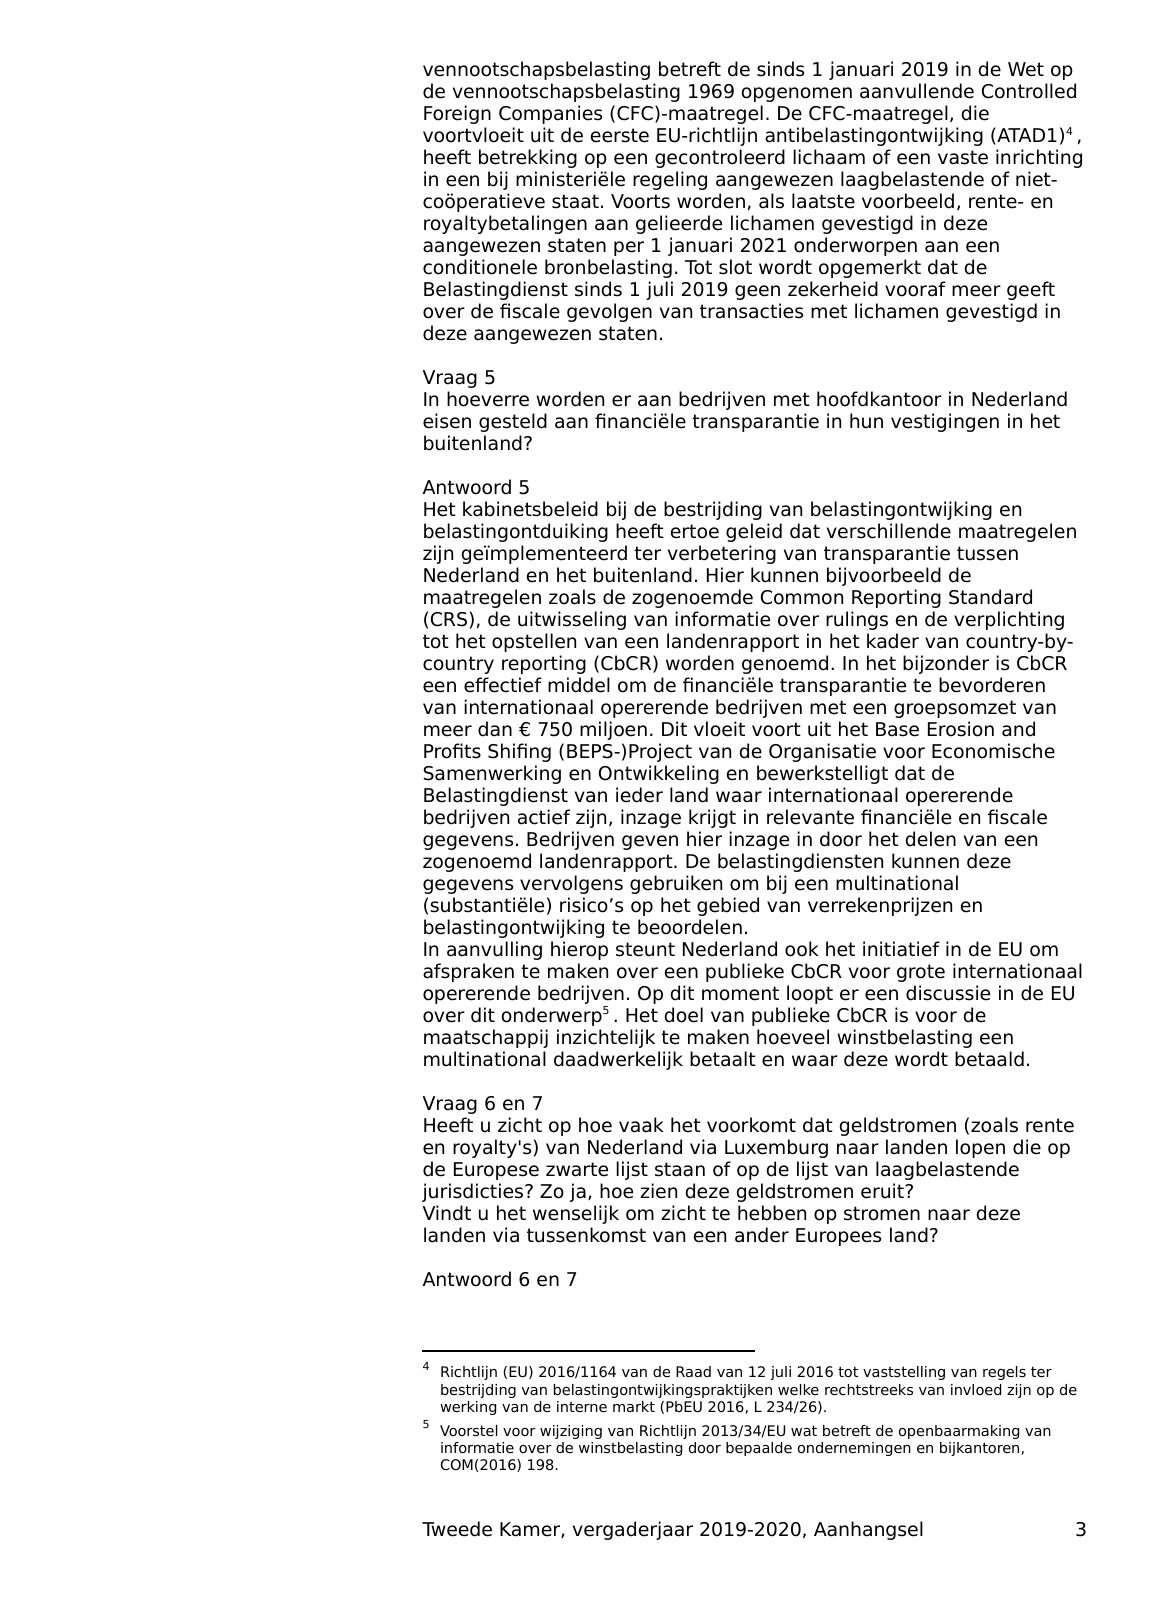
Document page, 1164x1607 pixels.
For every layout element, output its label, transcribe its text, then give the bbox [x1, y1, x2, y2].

text Vraag 5 [422, 367, 1087, 389]
text Antwoord 6 en 7 [422, 1269, 1087, 1291]
text Het kabinetsbeleid bij de bestrijding van belastingontwijking en belastingontduiking heeft ertoe geleid dat verschillende maatregelen zijn geïmplementeerd ter verbetering van transparantie tussen Nederland en het buitenland. Hier kunnen bijvoorbeeld de maatregelen zoals de zogenoemde Common Reporting Standard (CRS), de uitwisseling van informatie over rulings en de verplichting tot het opstellen van een landenrapport in het kader van country-by-country reporting (CbCR) worden genoemd. In het bijzonder is CbCR een effectief middel om de financiële transparantie te bevorderen van internationaal opererende bedrijven met een groepsomzet van meer dan € 750 miljoen. Dit vloeit voort uit het Base Erosion and Profits Shifing (BEPS-)Project van de Organisatie voor Economische Samenwerking en Ontwikkeling en bewerkstelligt dat de Belastingdienst van ieder land waar internationaal opererende bedrijven actief zijn, inzage krijgt in relevante financiële en fiscale gegevens. Bedrijven geven hier inzage in door het delen van een zogenoemd landenrapport. De belastingdiensten kunnen deze gegevens vervolgens gebruiken om bij een multinational (substantiële) risico’s op het gebied van verrekenprijzen en belastingontwijking te beoordelen. [422, 499, 1087, 939]
text In aanvulling hierop steunt Nederland ook het initiatief in de EU om afspraken te maken over een publieke CbCR voor grote internationaal opererende bedrijven. Op dit moment loopt er een discussie in de EU over dit onderwerp. Het doel van publieke CbCR is voor de maatschappij inzichtelijk te maken hoeveel winstbelasting een multinational daadwerkelijk betaalt en waar deze wordt betaald. [422, 939, 1087, 1071]
text Voorstel voor wijziging van Richtlijn 2013/34/EU wat betreft de openbaarmaking van informatie over de winstbelasting door bepaalde ondernemingen en bijkantoren, COM(2016) 198. [422, 1418, 1087, 1474]
text vennootschapsbelasting betreft de sinds 1 januari 2019 in de Wet op de vennootschapsbelasting 1969 opgenomen aanvullende Controlled Foreign Companies (CFC)-maatregel. De CFC-maatregel, die voortvloeit uit de eerste EU-richtlijn antibelastingontwijking (ATAD1), heeft betrekking op een gecontroleerd lichaam of een vaste inrichting in een bij ministeriële regeling aangewezen laagbelastende of niet-coöperatieve staat. Voorts worden, als laatste voorbeeld, rente- en royaltybetalingen aan gelieerde lichamen gevestigd in deze aangewezen staten per 1 januari 2021 onderworpen aan een conditionele bronbelasting. Tot slot wordt opgemerkt dat de Belastingdienst sinds 1 juli 2019 geen zekerheid vooraf meer geeft over de fiscale gevolgen van transacties met lichamen gevestigd in deze aangewezen staten. [422, 59, 1087, 345]
text Vraag 6 en 7 [422, 1093, 1087, 1115]
text In hoeverre worden er aan bedrijven met hoofdkantoor in Nederland eisen gesteld aan financiële transparantie in hun vestigingen in het buitenland? [422, 389, 1087, 455]
text Antwoord 5 [422, 477, 1087, 499]
text Richtlijn (EU) 2016/1164 van de Raad van 12 juli 2016 tot vaststelling van regels ter bestrijding van belastingontwijkingspraktijken welke rechtstreeks van invloed zijn op de werking van de interne markt (PbEU 2016, L 234/26). [422, 1360, 1087, 1416]
text Vindt u het wenselijk om zicht te hebben op stromen naar deze landen via tussenkomst van een ander Europees land? [422, 1203, 1087, 1247]
text Heeft u zicht op hoe vaak het voorkomt dat geldstromen (zoals rente en royalty's) van Nederland via Luxemburg naar landen lopen die op de Europese zwarte lijst staan of op de lijst van laagbelastende jurisdicties? Zo ja, hoe zien deze geldstromen eruit? [422, 1115, 1087, 1203]
